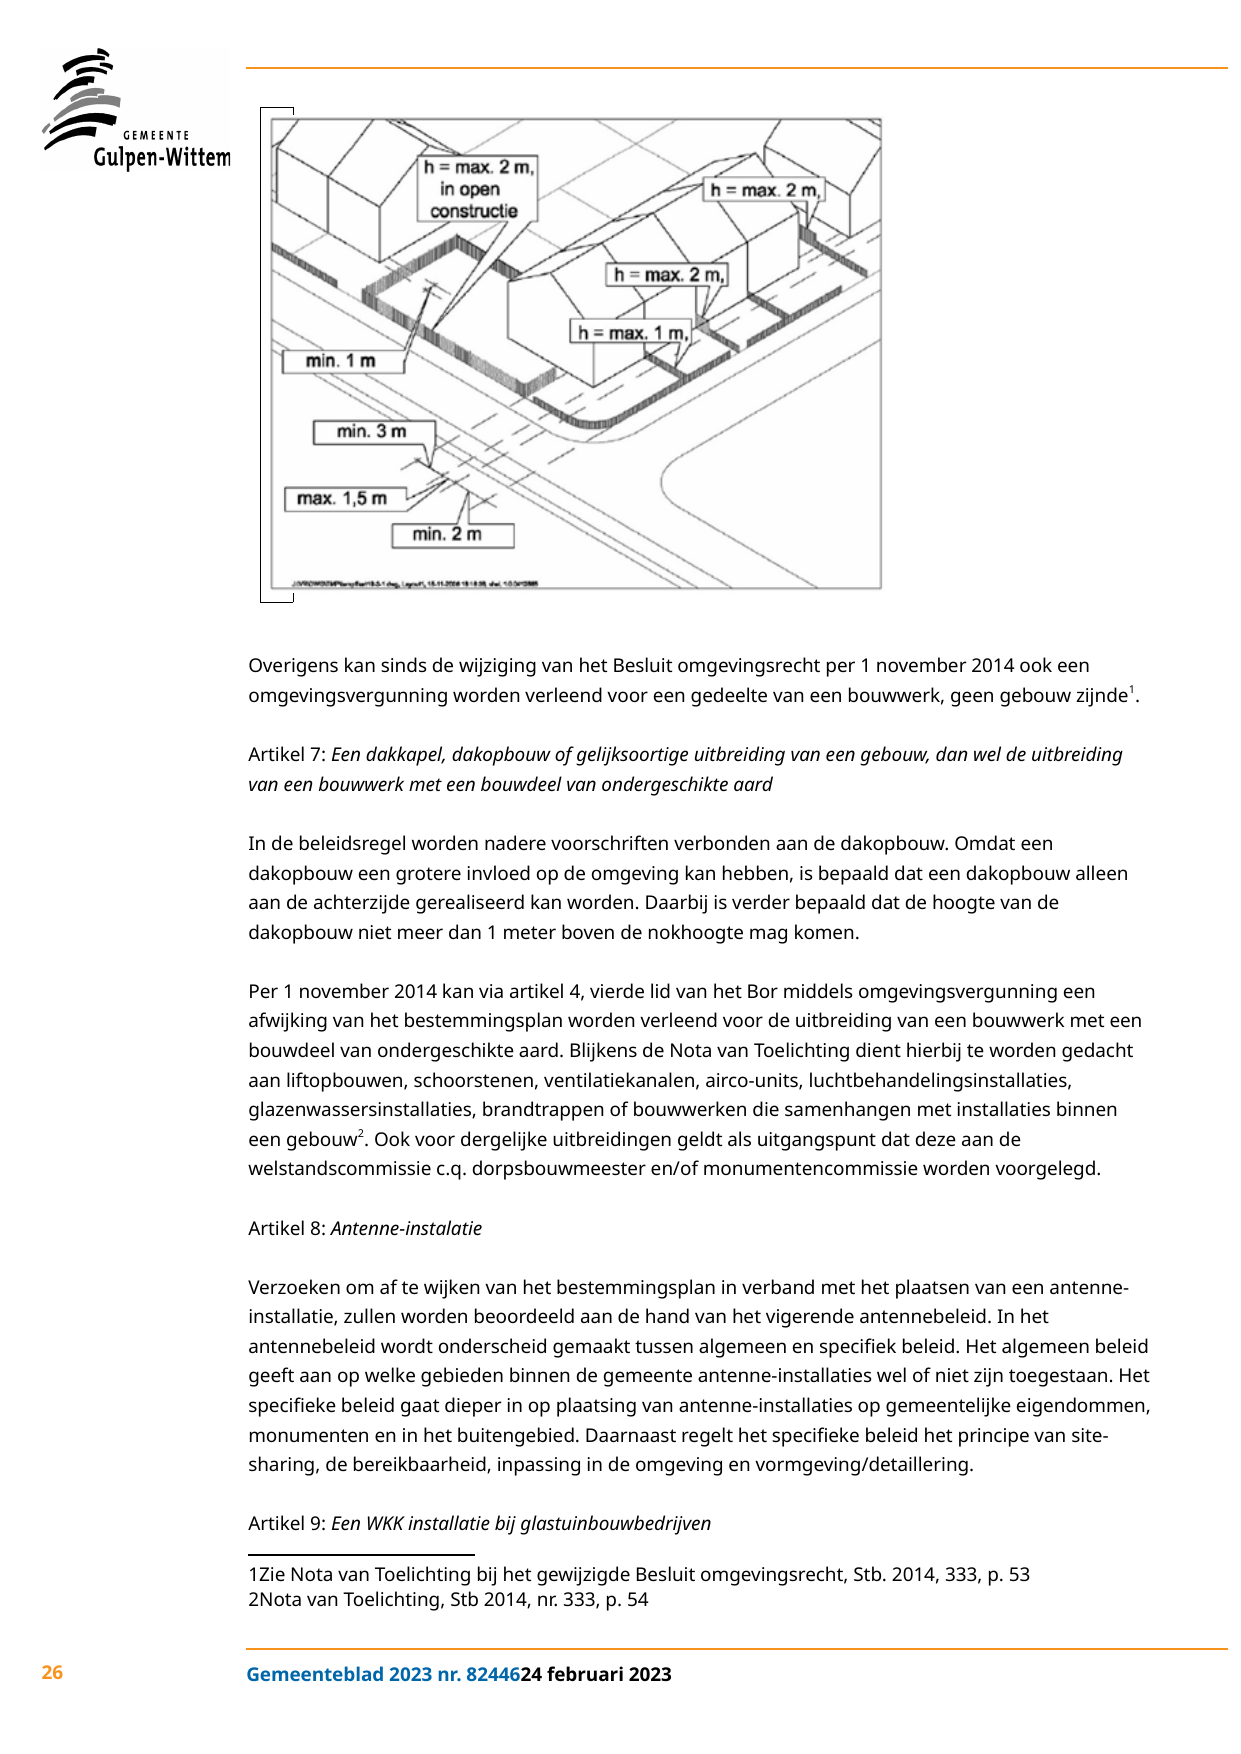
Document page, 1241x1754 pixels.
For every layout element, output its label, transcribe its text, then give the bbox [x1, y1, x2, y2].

text Per 1 november 2014 kan via artikel 4, vierde lid van het Bor middels omgevingsvergunning een afwijking van het bestemmingsplan worden verleend voor de uitbreiding van een bouwwerk met een bouwdeel van ondergeschikte aard. Blijkens de Nota van Toelichting dient hierbij te worden gedacht aan liftopbouwen, schoorstenen, ventilatiekanalen, airco-units, luchtbehandelingsinstallaties, glazenwassersinstallaties, brandtrappen of bouwwerken die samenhangen met installaties binnen een gebouw. Ook voor dergelijke uitbreidingen geldt als uitgangspunt dat deze aan de welstandscommissie c.q. dorpsbouwmeester en/of monumentencommissie worden voorgelegd. [248, 978, 1152, 1181]
text Overigens kan sinds de wijziging van het Besluit omgevingsrecht per 1 november 2014 ook een omgevingsvergunning worden verleend voor een gedeelte van een bouwwerk, geen gebouw zijnde. [248, 653, 1152, 708]
picture [41, 47, 231, 172]
text Nota van Toelichting, Stb 2014, nr. 333, p. 54 [248, 1586, 1152, 1612]
text Verzoeken om af te wijken van het bestemmingsplan in verband met het plaatsen van een antenne-installatie, zullen worden beoordeeld aan de hand van het vigerende antennebeleid. In het antennebeleid wordt onderscheid gemaakt tussen algemeen en specifiek beleid. Het algemeen beleid geeft aan op welke gebieden binnen de gemeente antenne-installaties wel of niet zijn toegestaan. Het specifieke beleid gaat dieper in op plaatsing van antenne-installaties op gemeentelijke eigendommen, monumenten en in het buitengebied. Daarnaast regelt het specifieke beleid het principe van site-sharing, de bereikbaarheid, inpassing in de omgeving en vormgeving/detaillering. [248, 1274, 1152, 1477]
text Artikel 8: Antenne-instalatie [248, 1215, 1152, 1241]
picture [268, 115, 889, 593]
text Zie Nota van Toelichting bij het gewijzigde Besluit omgevingsrecht, Stb. 2014, 333, p. 53 [248, 1561, 1152, 1586]
text In de beleidsregel worden nadere voorschriften verbonden aan de dakopbouw. Omdat een dakopbouw een grotere invloed op de omgeving kan hebben, is bepaald dat een dakopbouw alleen aan de achterzijde gerealiseerd kan worden. Daarbij is verder bepaald dat de hoogte van de dakopbouw niet meer dan 1 meter boven de nokhoogte mag komen. [248, 830, 1152, 945]
text Artikel 7: Een dakkapel, dakopbouw of gelijksoortige uitbreiding van een gebouw, dan wel de uitbreiding van een bouwwerk met een bouwdeel van ondergeschikte aard [248, 741, 1152, 797]
text Artikel 9: Een WKK installatie bij glastuinbouwbedrijven [248, 1511, 1152, 1536]
